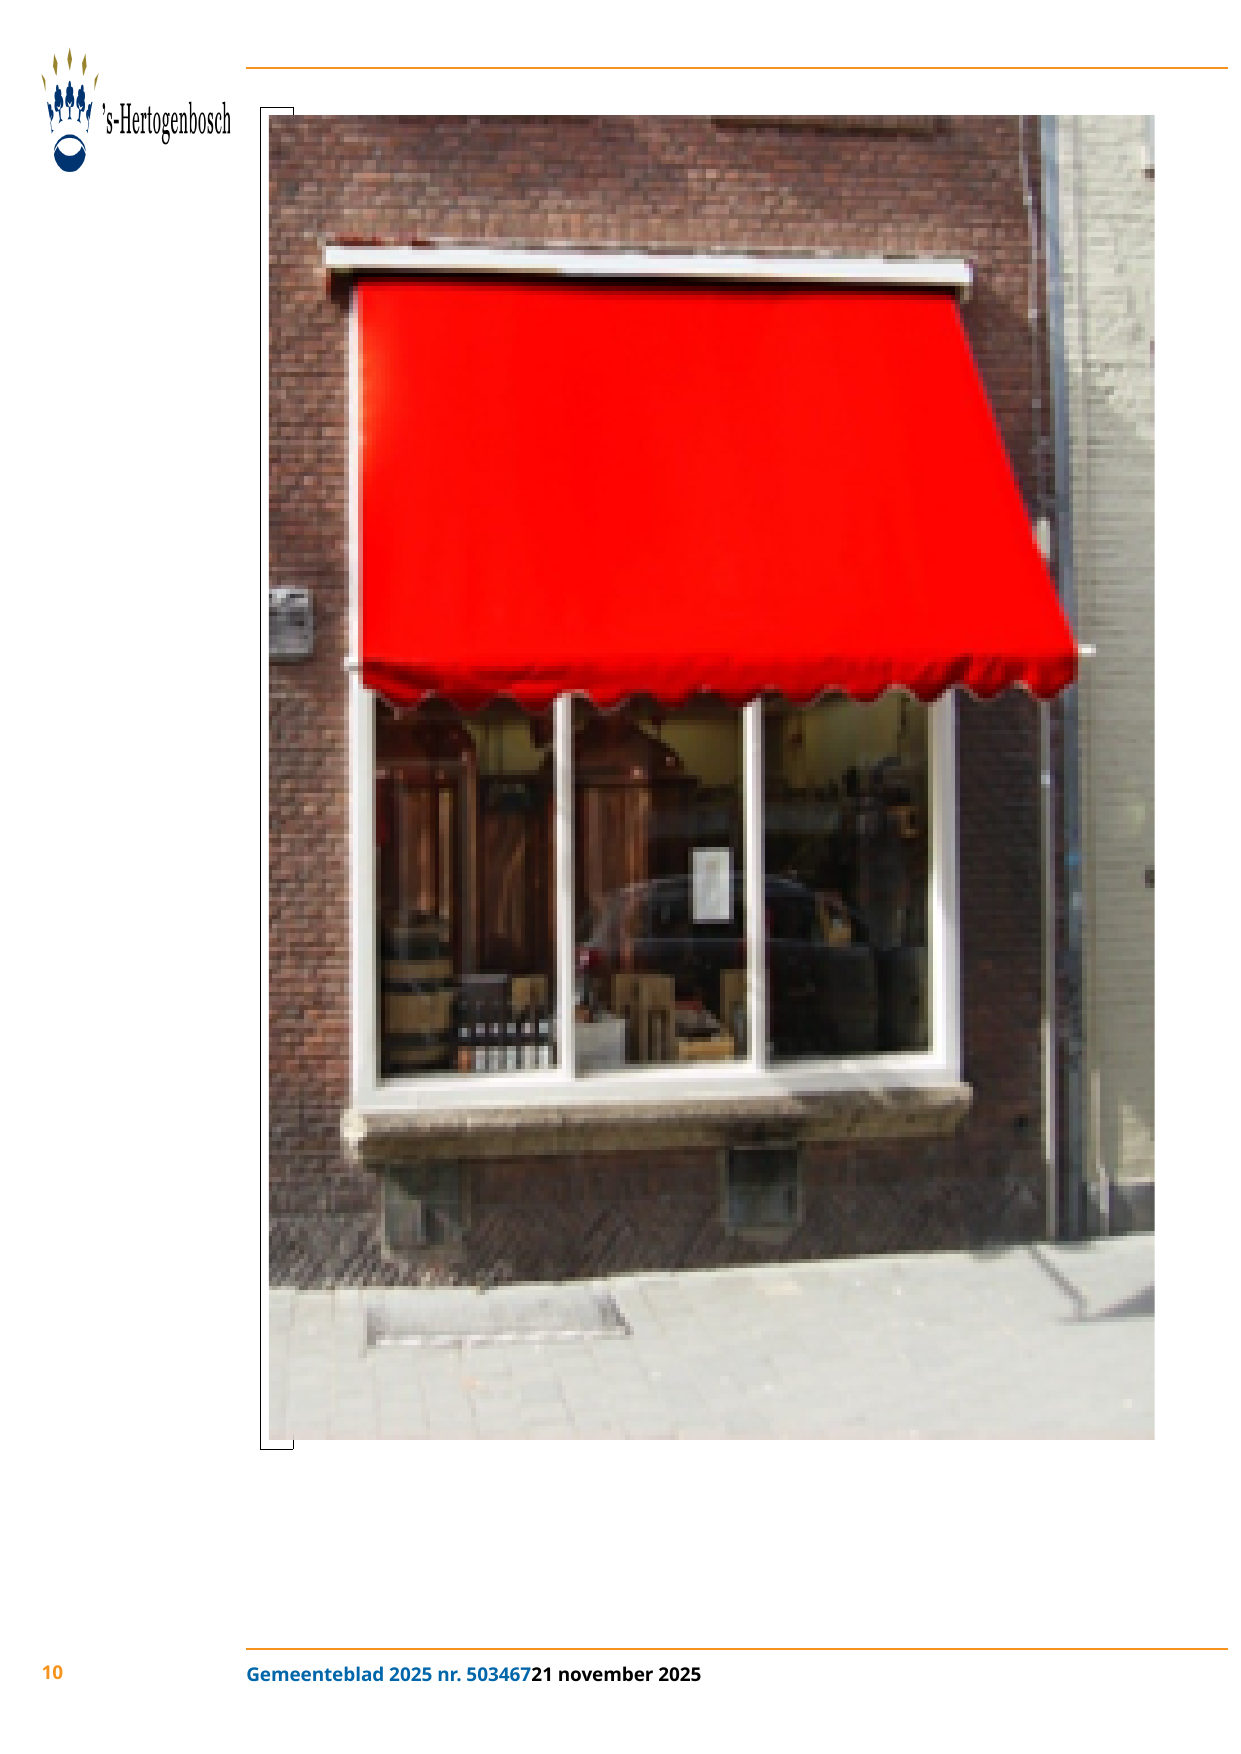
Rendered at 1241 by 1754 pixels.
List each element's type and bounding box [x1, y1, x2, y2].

picture [268, 115, 1155, 1440]
picture [41, 47, 231, 172]
